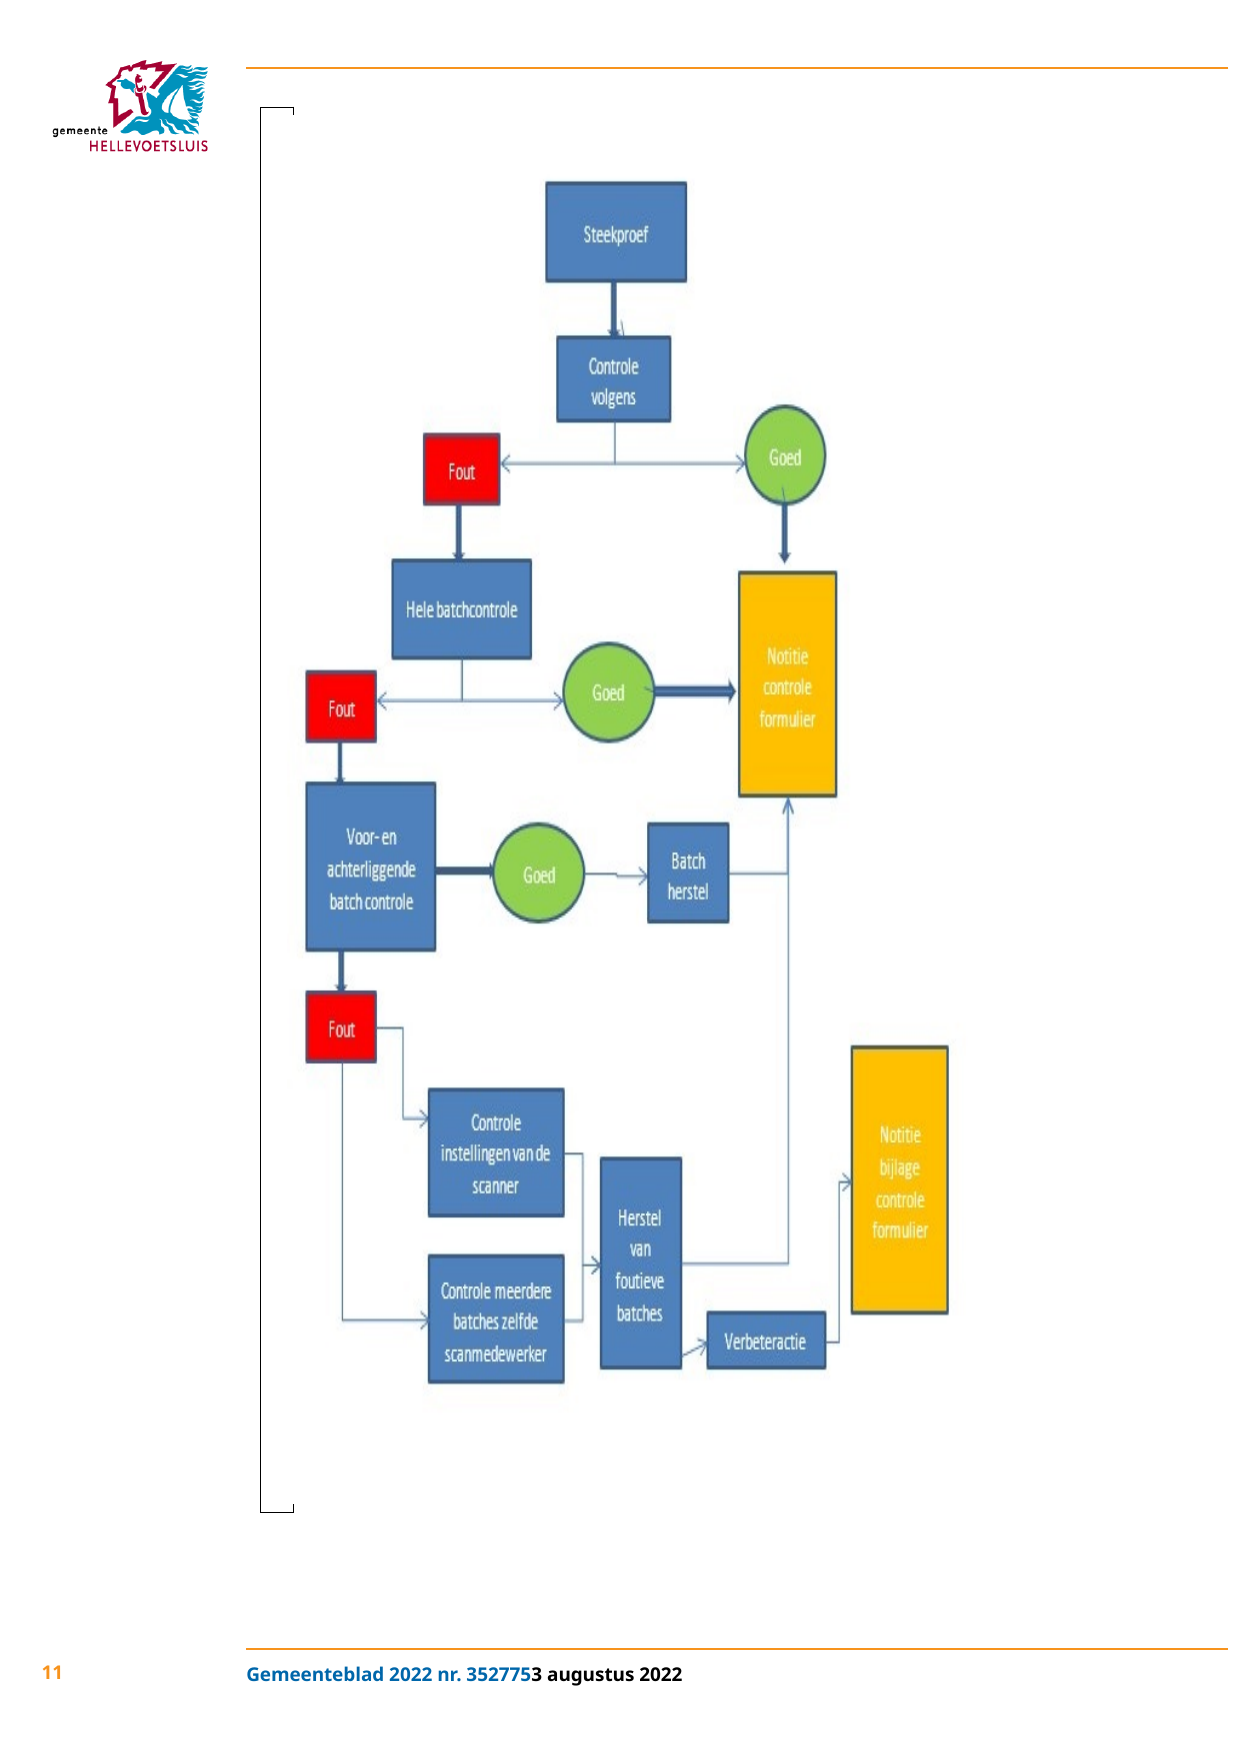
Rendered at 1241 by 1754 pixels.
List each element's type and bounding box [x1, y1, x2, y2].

picture [268, 115, 978, 1504]
picture [41, 47, 231, 172]
